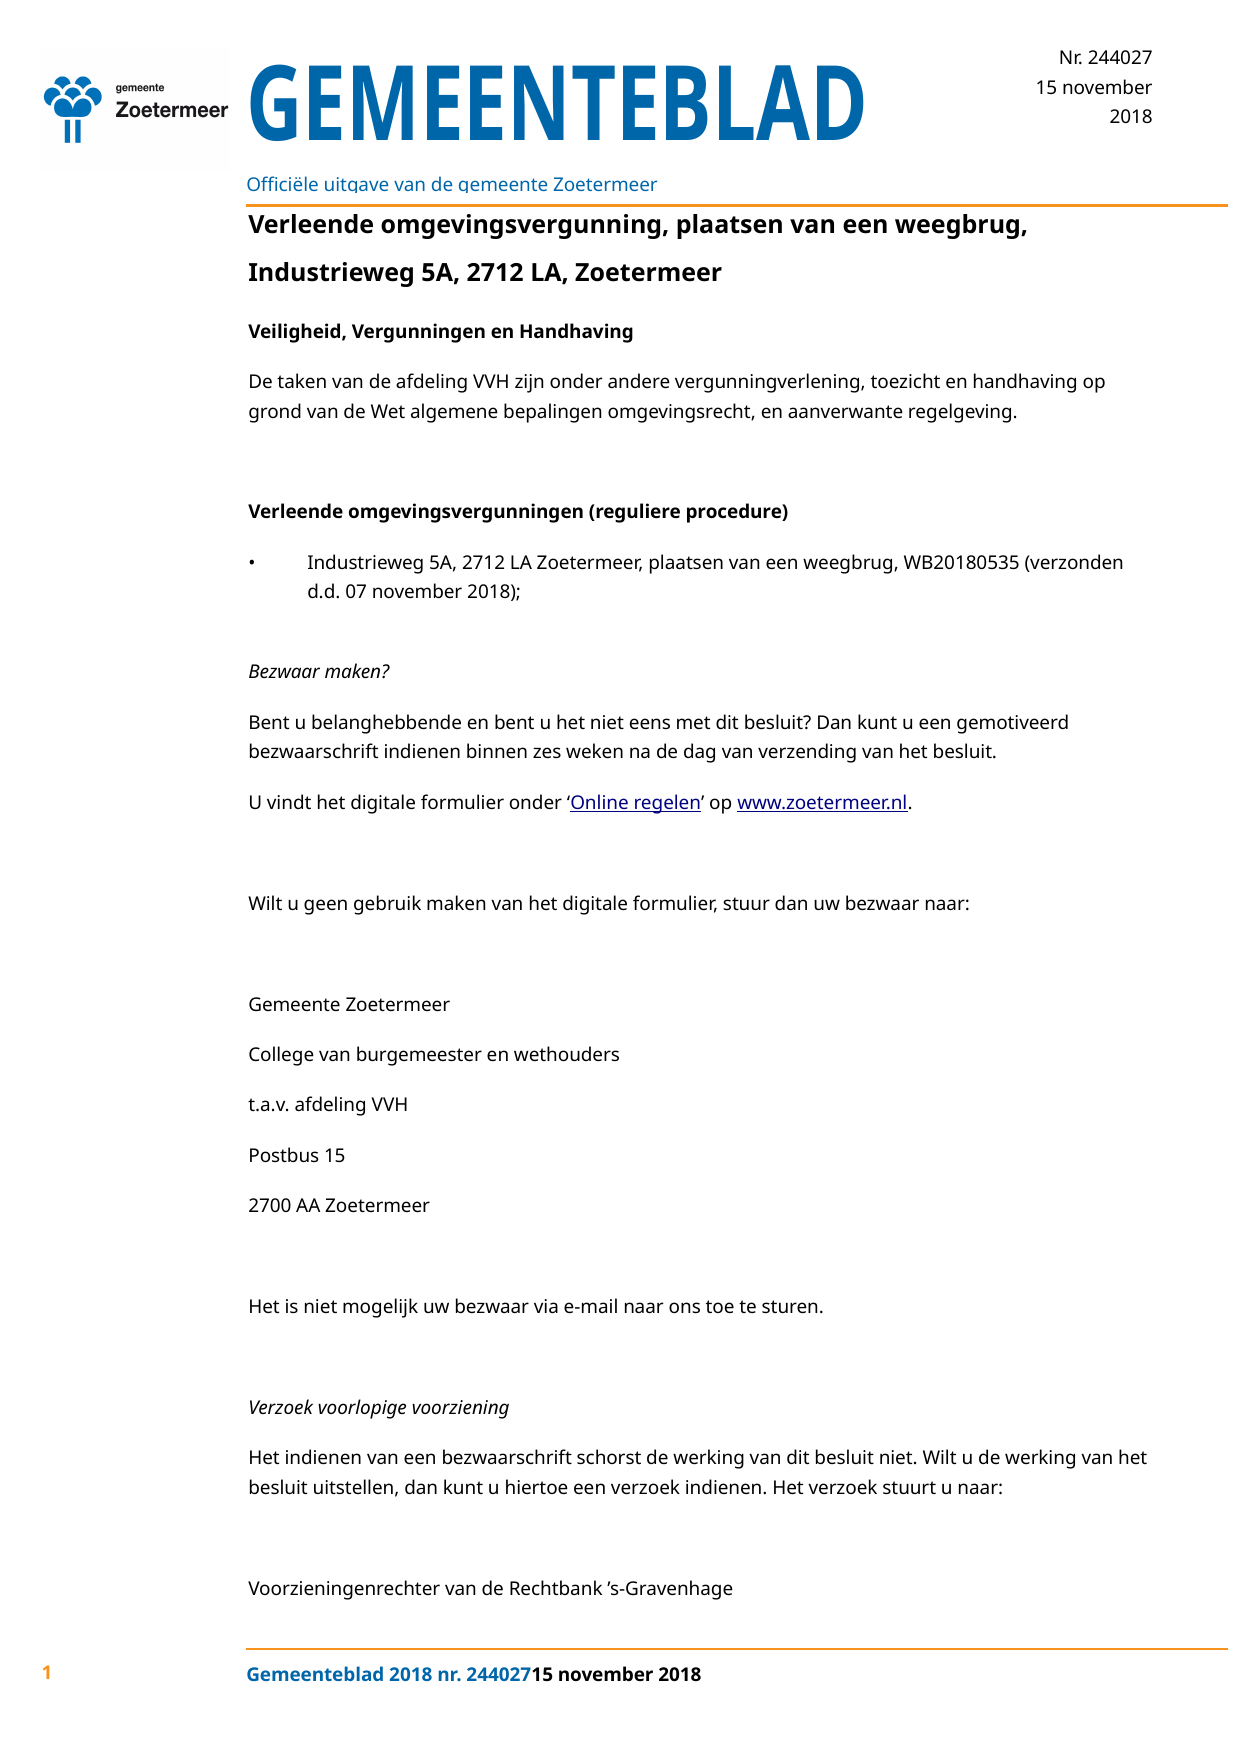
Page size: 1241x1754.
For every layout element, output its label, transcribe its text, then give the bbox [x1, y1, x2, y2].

text Het is niet mogelijk uw bezwaar via e-mail naar ons toe te sturen. [248, 1293, 1152, 1319]
text Verleende omgevingsvergunningen (reguliere procedure) [248, 499, 1152, 524]
text Verzoek voorlopige voorziening [248, 1394, 1152, 1420]
text Gemeente Zoetermeer [248, 991, 1152, 1017]
picture [41, 47, 231, 172]
text 2700 AA Zoetermeer [248, 1192, 1152, 1218]
text Voorzieningenrechter van de Rechtbank ’s-Gravenhage [248, 1575, 1152, 1601]
text Het indienen van een bezwaarschrift schorst de werking van dit besluit niet. Wilt u de werking van het besluit uitstellen, dan kunt u hiertoe een verzoek indienen. Het verzoek stuurt u naar: [248, 1444, 1152, 1500]
text Postbus 15 [248, 1142, 1152, 1168]
text Bent u belanghebbende en bent u het niet eens met dit besluit? Dan kunt u een gemotiveerd bezwaarschrift indienen binnen zes weken na de dag van verzending van het besluit. [248, 709, 1152, 764]
text Verleende omgevingsvergunning, plaatsen van een weegbrug, Industrieweg 5A, 2712 LA, Zoetermeer [248, 207, 1152, 288]
list Industrieweg 5A, 2712 LA Zoetermeer, plaatsen van een weegbrug, WB20180535 (verzonden d.d. 07 november 2018); [248, 549, 1152, 604]
text Bezwaar maken? [248, 659, 1152, 684]
text t.a.v. afdeling VVH [248, 1092, 1152, 1117]
text De taken van de afdeling VVH zijn onder andere vergunningverlening, toezicht en handhaving op grond van de Wet algemene bepalingen omgevingsrecht, en aanverwante regelgeving. [248, 368, 1152, 424]
text U vindt het digitale formulier onder ‘Online regelen’ op www.zoetermeer.nl. [248, 789, 1152, 815]
text Veiligheid, Vergunningen en Handhaving [248, 318, 1152, 344]
text College van burgemeester en wethouders [248, 1041, 1152, 1067]
text Wilt u geen gebruik maken van het digitale formulier, stuur dan uw bezwaar naar: [248, 890, 1152, 916]
